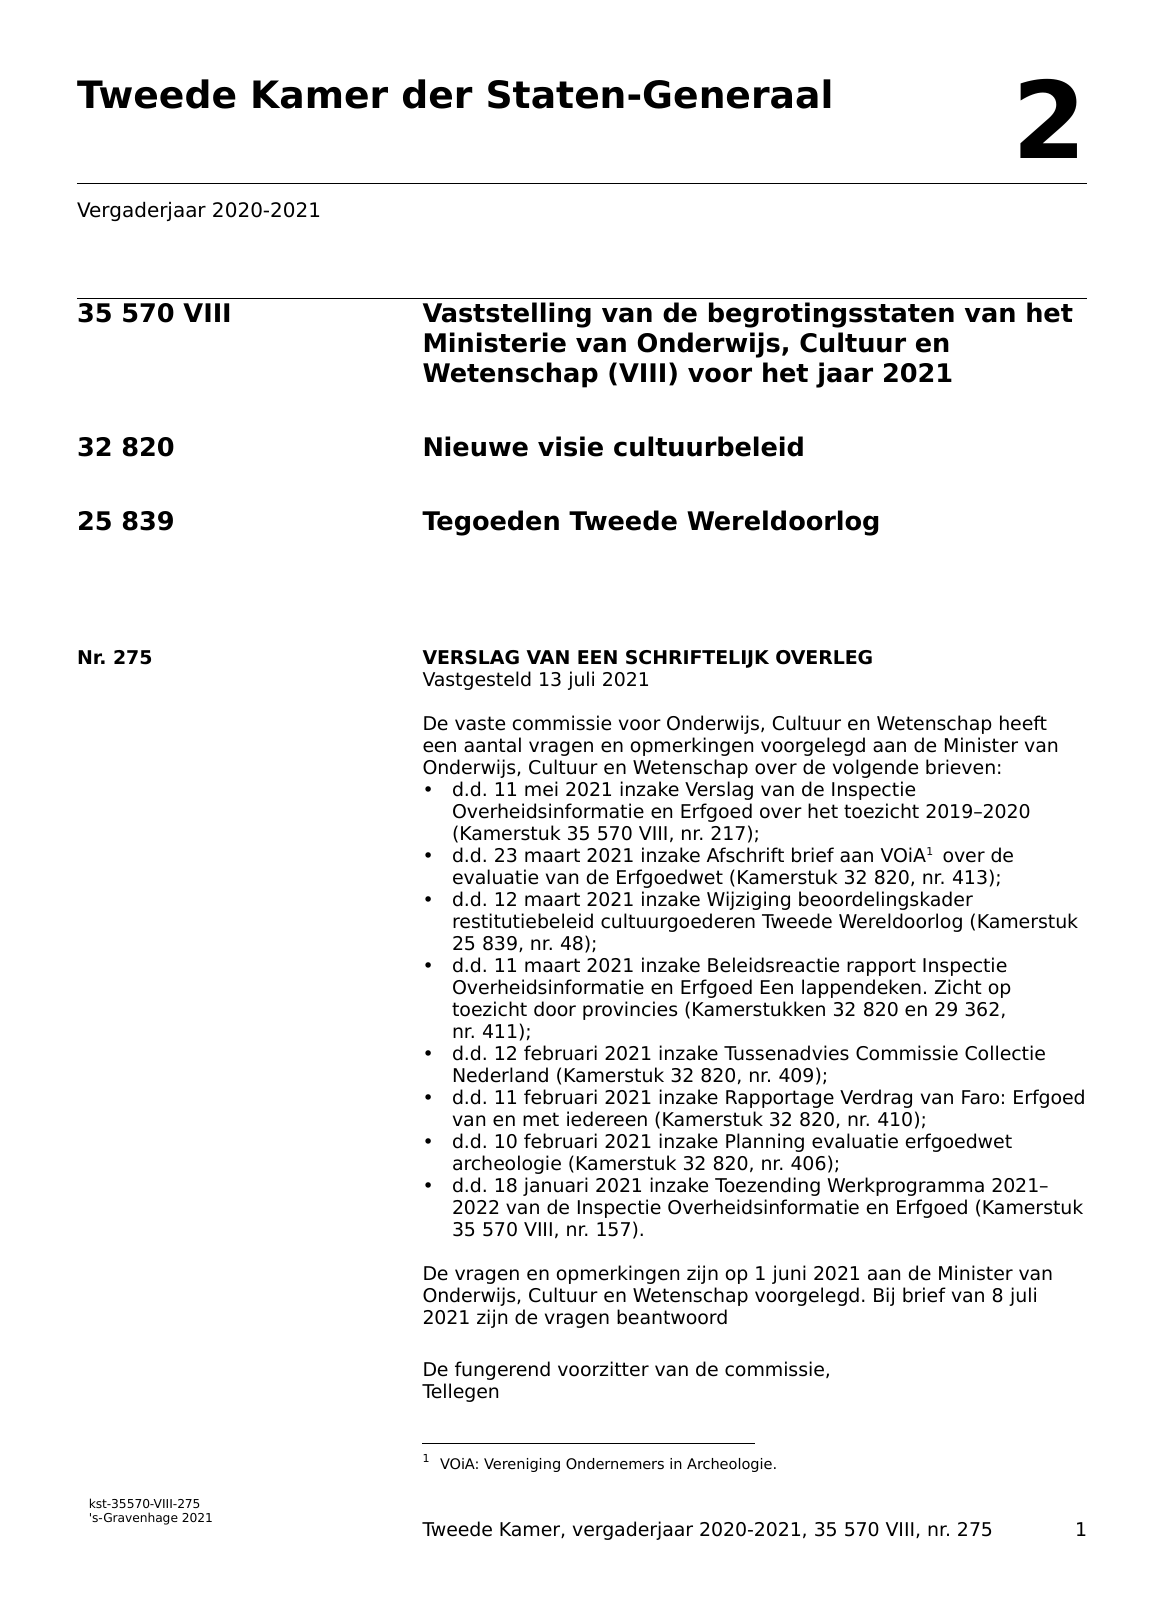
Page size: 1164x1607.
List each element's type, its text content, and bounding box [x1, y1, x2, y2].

subtitle 35 570 VIII Vaststelling van de begrotingsstaten van het Ministerie van Onderwijs, Cultuur en Wetenschap (VIII) voor het jaar 2021 [77, 299, 1087, 388]
text 's-Gravenhage 2021 [88, 1511, 323, 1525]
text Vastgesteld 13 juli 2021 [422, 669, 1087, 691]
table_cell Vergaderjaar 2020-2021 [77, 184, 1087, 298]
text • d.d. 11 mei 2021 inzake Verslag van de Inspectie Overheidsinformatie en Erfgoed over het toezicht 2019–2020 (Kamerstuk 35 570 VIII, nr. 217); [422, 779, 1087, 845]
text • d.d. 11 maart 2021 inzake Beleidsreactie rapport Inspectie Overheidsinformatie en Erfgoed Een lappendeken. Zicht op toezicht door provincies (Kamerstukken 32 820 en 29 362, nr. 411); [422, 955, 1087, 1043]
subtitle 32 820 Nieuwe visie cultuurbeleid [77, 432, 1087, 462]
text • d.d. 18 januari 2021 inzake Toezending Werkprogramma 2021–2022 van de Inspectie Overheidsinformatie en Erfgoed (Kamerstuk 35 570 VIII, nr. 157). [422, 1175, 1087, 1241]
text De fungerend voorzitter van de commissie, Tellegen [422, 1359, 1087, 1403]
text • d.d. 12 februari 2021 inzake Tussenadvies Commissie Collectie Nederland (Kamerstuk 32 820, nr. 409); [422, 1043, 1087, 1087]
subtitle 25 839 Tegoeden Tweede Wereldoorlog [77, 506, 1087, 536]
table_header Tweede Kamer der Staten-Generaal [77, 59, 886, 183]
text kst-35570-VIII-275 [88, 1497, 323, 1511]
text VOiA: Vereniging Ondernemers in Archeologie. [422, 1452, 1087, 1474]
text • d.d. 23 maart 2021 inzake Afschrift brief aan VOiA over de evaluatie van de Erfgoedwet (Kamerstuk 32 820, nr. 413); [422, 845, 1087, 889]
text • d.d. 10 februari 2021 inzake Planning evaluatie erfgoedwet archeologie (Kamerstuk 32 820, nr. 406); [422, 1131, 1087, 1175]
text • d.d. 12 maart 2021 inzake Wijziging beoordelingskader restitutiebeleid cultuurgoederen Tweede Wereldoorlog (Kamerstuk 25 839, nr. 48); [422, 889, 1087, 955]
subtitle Nr. 275 VERSLAG VAN EEN SCHRIFTELIJK OVERLEG [77, 647, 1087, 669]
text De vragen en opmerkingen zijn op 1 juni 2021 aan de Minister van Onderwijs, Cultuur en Wetenschap voorgelegd. Bij brief van 8 juli 2021 zijn de vragen beantwoord [422, 1263, 1087, 1329]
table_header 2 [886, 59, 1087, 183]
text De vaste commissie voor Onderwijs, Cultuur en Wetenschap heeft een aantal vragen en opmerkingen voorgelegd aan de Minister van Onderwijs, Cultuur en Wetenschap over de volgende brieven: [422, 713, 1087, 779]
text • d.d. 11 februari 2021 inzake Rapportage Verdrag van Faro: Erfgoed van en met iedereen (Kamerstuk 32 820, nr. 410); [422, 1087, 1087, 1131]
